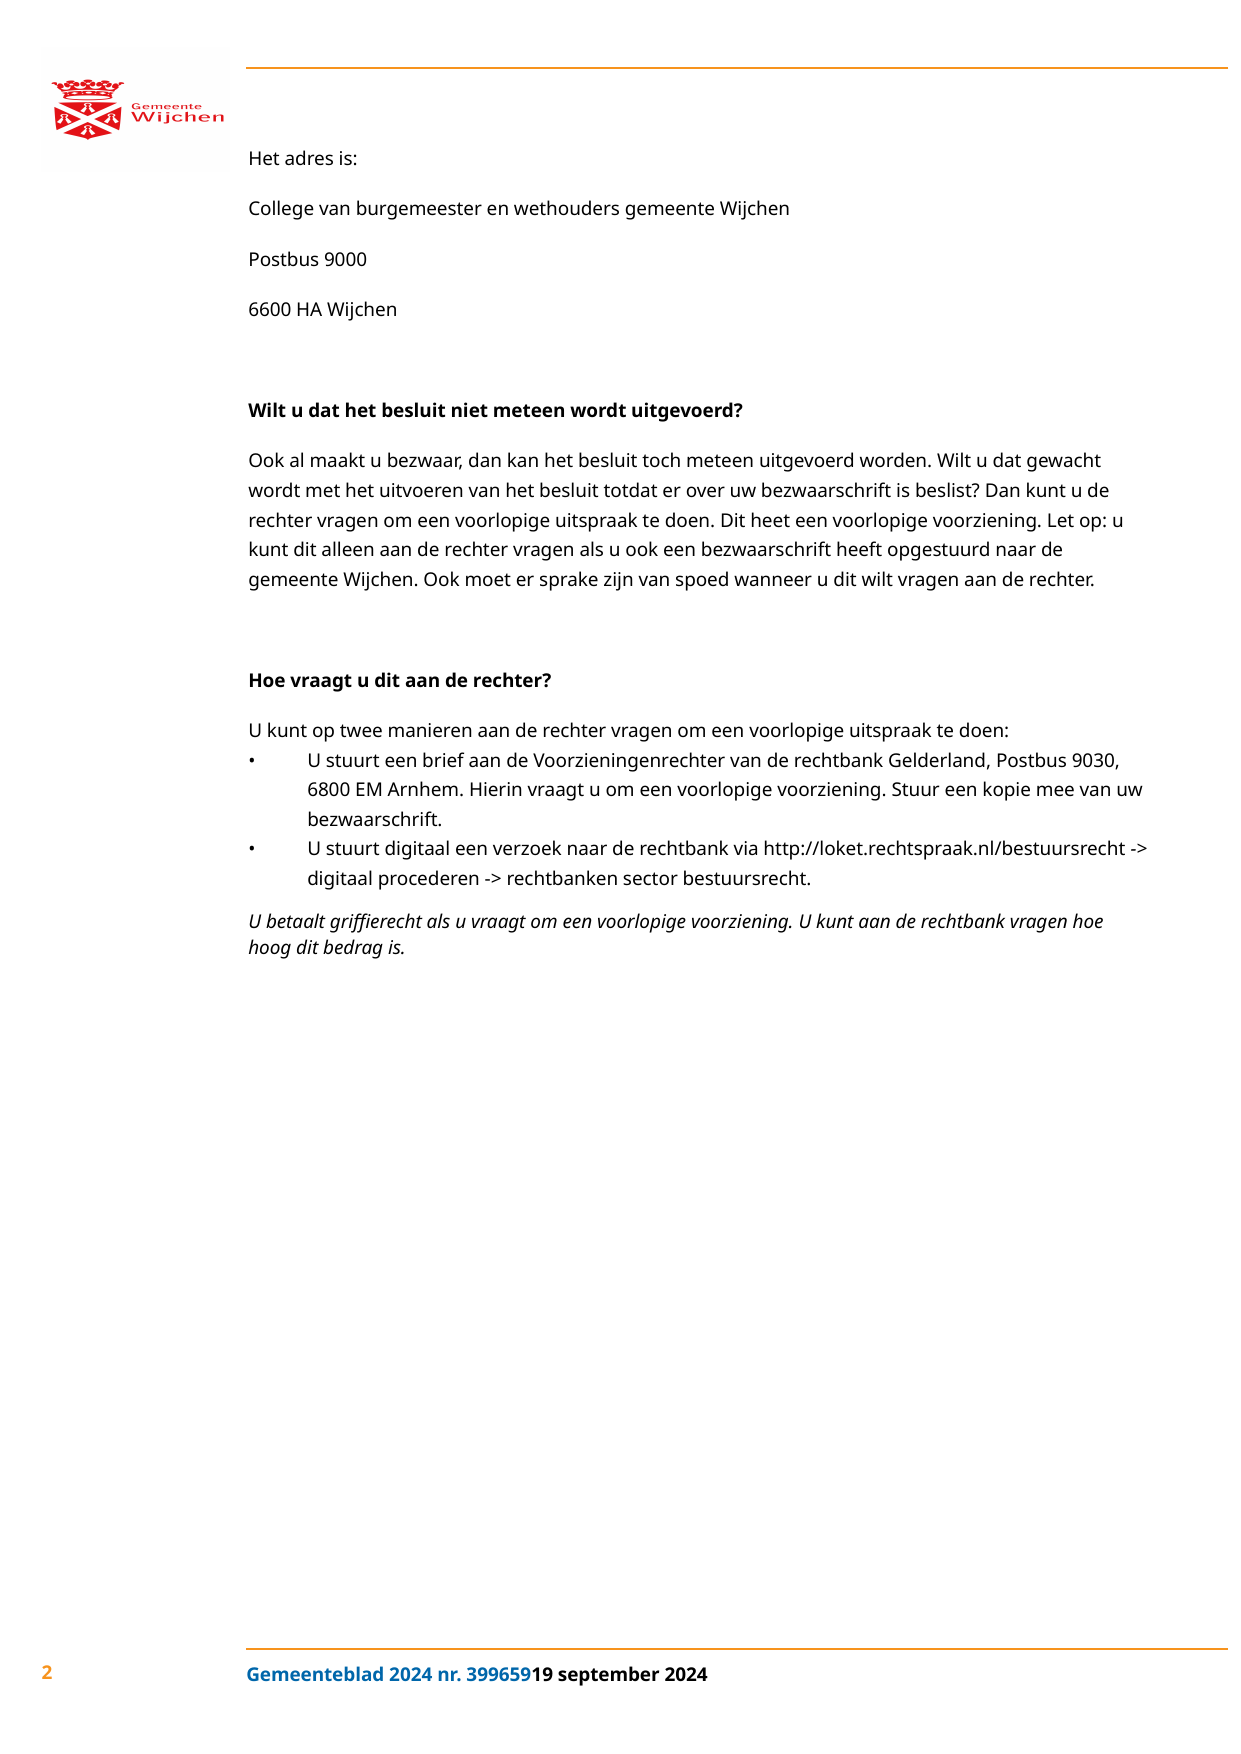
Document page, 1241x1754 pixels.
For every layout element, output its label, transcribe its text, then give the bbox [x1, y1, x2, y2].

text U kunt op twee manieren aan de rechter vragen om een voorlopige uitspraak te doen: [248, 717, 1152, 743]
text U betaalt griffierecht als u vraagt om een voorlopige voorziening. U kunt aan de rechtbank vragen hoe hoog dit bedrag is. [248, 908, 1152, 960]
text Wilt u dat het besluit niet meteen wordt uitgevoerd? [248, 397, 1152, 423]
text 6600 HA Wijchen [248, 296, 1152, 322]
text Hoe vraagt u dit aan de rechter? [248, 667, 1152, 693]
list U stuurt een brief aan de Voorzieningenrechter van de rechtbank Gelderland, Postbus 9030, 6800 EM Arnhem. Hierin vraagt u om een voorlopige voorziening. Stuur een kopie mee van uw bezwaarschrift. [248, 747, 1152, 832]
list U stuurt digitaal een verzoek naar de rechtbank via http://loket.rechtspraak.nl/bestuursrecht -> digitaal procederen -> rechtbanken sector bestuursrecht. [248, 836, 1152, 891]
text Het adres is: [248, 145, 1152, 171]
text Ook al maakt u bezwaar, dan kan het besluit toch meteen uitgevoerd worden. Wilt u dat gewacht wordt met het uitvoeren van het besluit totdat er over uw bezwaarschrift is beslist? Dan kunt u de rechter vragen om een voorlopige uitspraak te doen. Dit heet een voorlopige voorziening. Let op: u kunt dit alleen aan de rechter vragen als u ook een bezwaarschrift heeft opgestuurd naar de gemeente Wijchen. Ook moet er sprake zijn van spoed wanneer u dit wilt vragen aan de rechter. [248, 448, 1152, 592]
picture [41, 47, 231, 172]
text Postbus 9000 [248, 246, 1152, 272]
text College van burgemeester en wethouders gemeente Wijchen [248, 196, 1152, 221]
